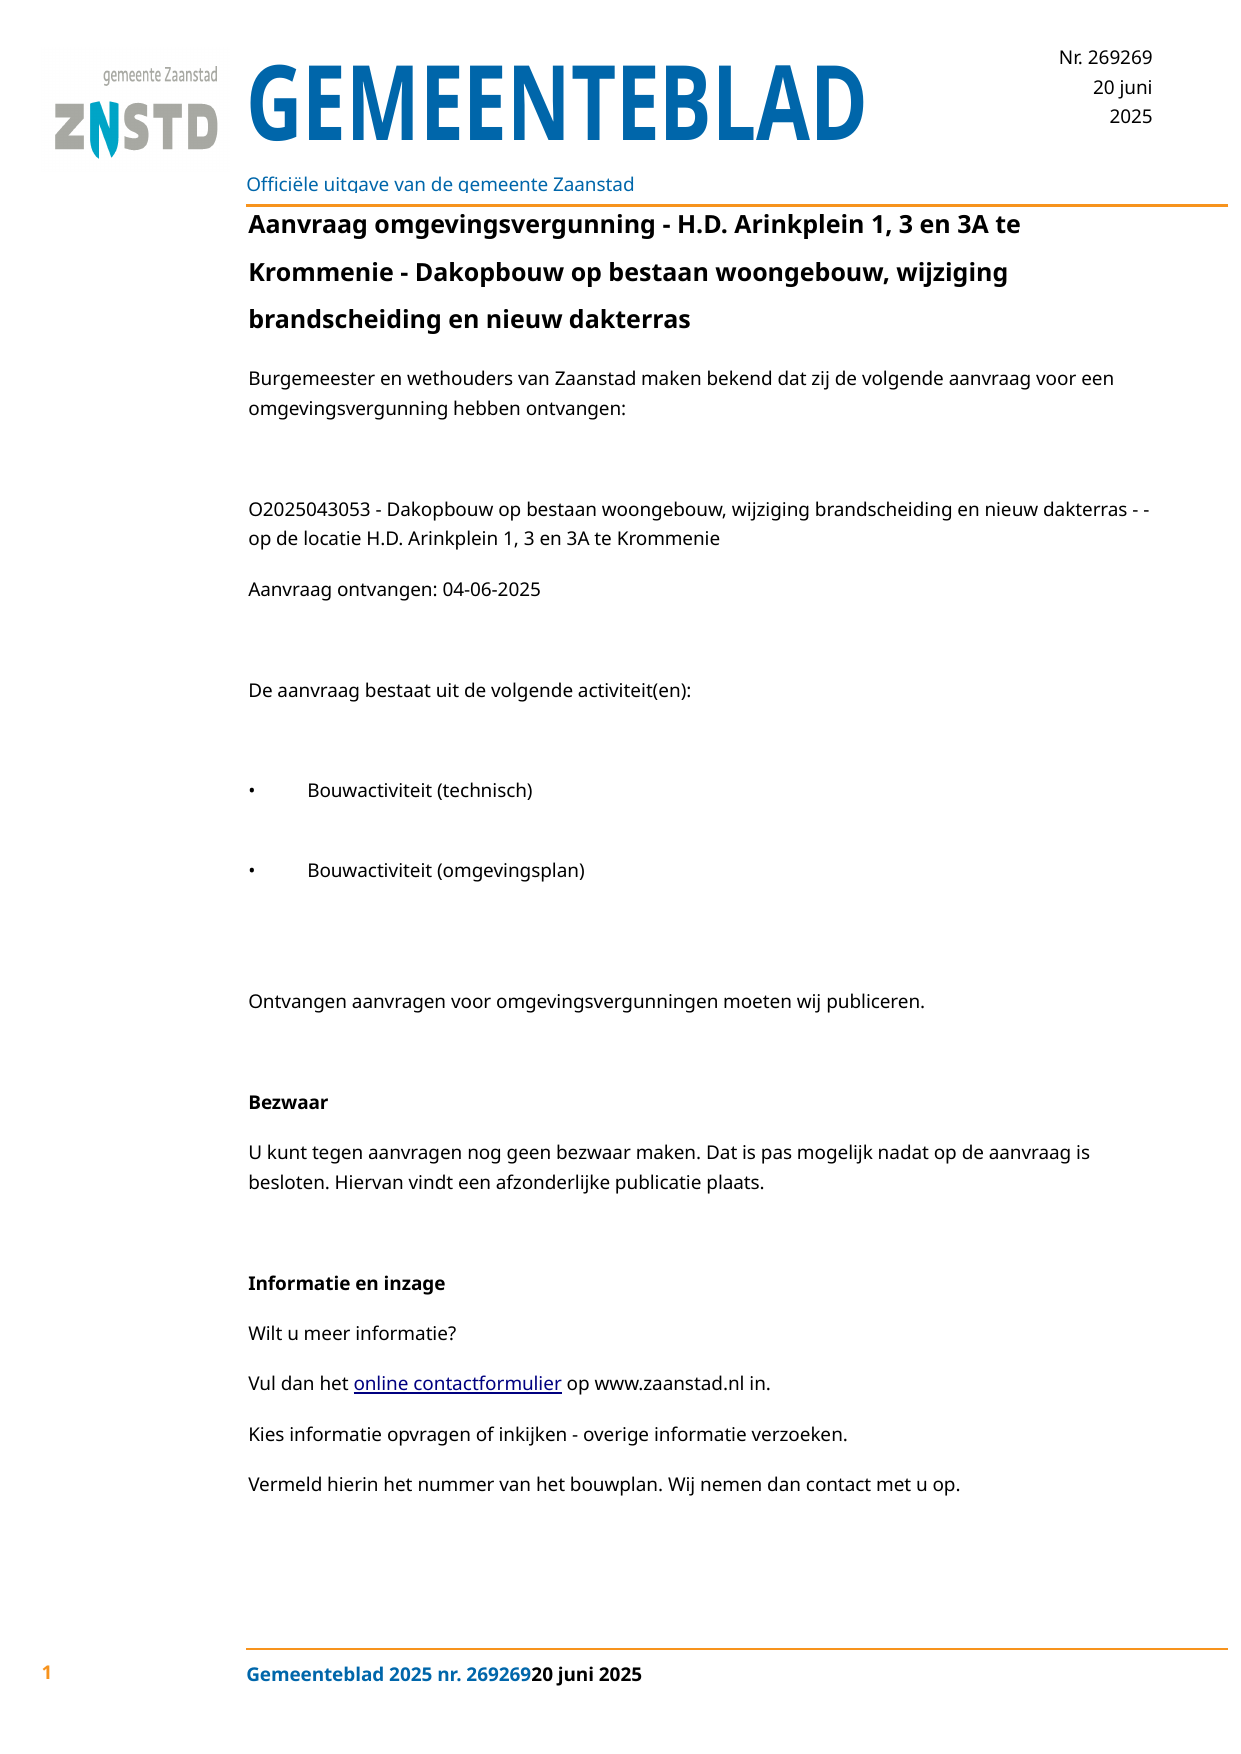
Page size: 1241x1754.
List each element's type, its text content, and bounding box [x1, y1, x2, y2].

text Kies informatie opvragen of inkijken - overige informatie verzoeken. [248, 1421, 1152, 1447]
list Bouwactiviteit (technisch) [248, 778, 1152, 803]
text Wilt u meer informatie? [248, 1320, 1152, 1346]
list Bouwactiviteit (omgevingsplan) [248, 858, 1152, 883]
text U kunt tegen aanvragen nog geen bezwaar maken. Dat is pas mogelijk nadat op de aanvraag is besloten. Hiervan vindt een afzonderlijke publicatie plaats. [248, 1139, 1152, 1194]
text Burgemeester en wethouders van Zaanstad maken bekend dat zij de volgende aanvraag voor een omgevingsvergunning hebben ontvangen: [248, 366, 1152, 421]
text Vermeld hierin het nummer van het bouwplan. Wij nemen dan contact met u op. [248, 1471, 1152, 1497]
text Aanvraag ontvangen: 04-06-2025 [248, 576, 1152, 602]
picture [41, 47, 231, 172]
text Vul dan het online contactformulier op www.zaanstad.nl in. [248, 1371, 1152, 1396]
text O2025043053 - Dakopbouw op bestaan woongebouw, wijziging brandscheiding en nieuw dakterras - - op de locatie H.D. Arinkplein 1, 3 en 3A te Krommenie [248, 496, 1152, 551]
text Ontvangen aanvragen voor omgevingsvergunningen moeten wij publiceren. [248, 988, 1152, 1014]
text Bezwaar [248, 1089, 1152, 1114]
text De aanvraag bestaat uit de volgende activiteit(en): [248, 677, 1152, 702]
text Aanvraag omgevingsvergunning - H.D. Arinkplein 1, 3 en 3A te Krommenie - Dakopbouw op bestaan woongebouw, wijziging brandscheiding en nieuw dakterras [248, 207, 1152, 336]
text Informatie en inzage [248, 1270, 1152, 1295]
